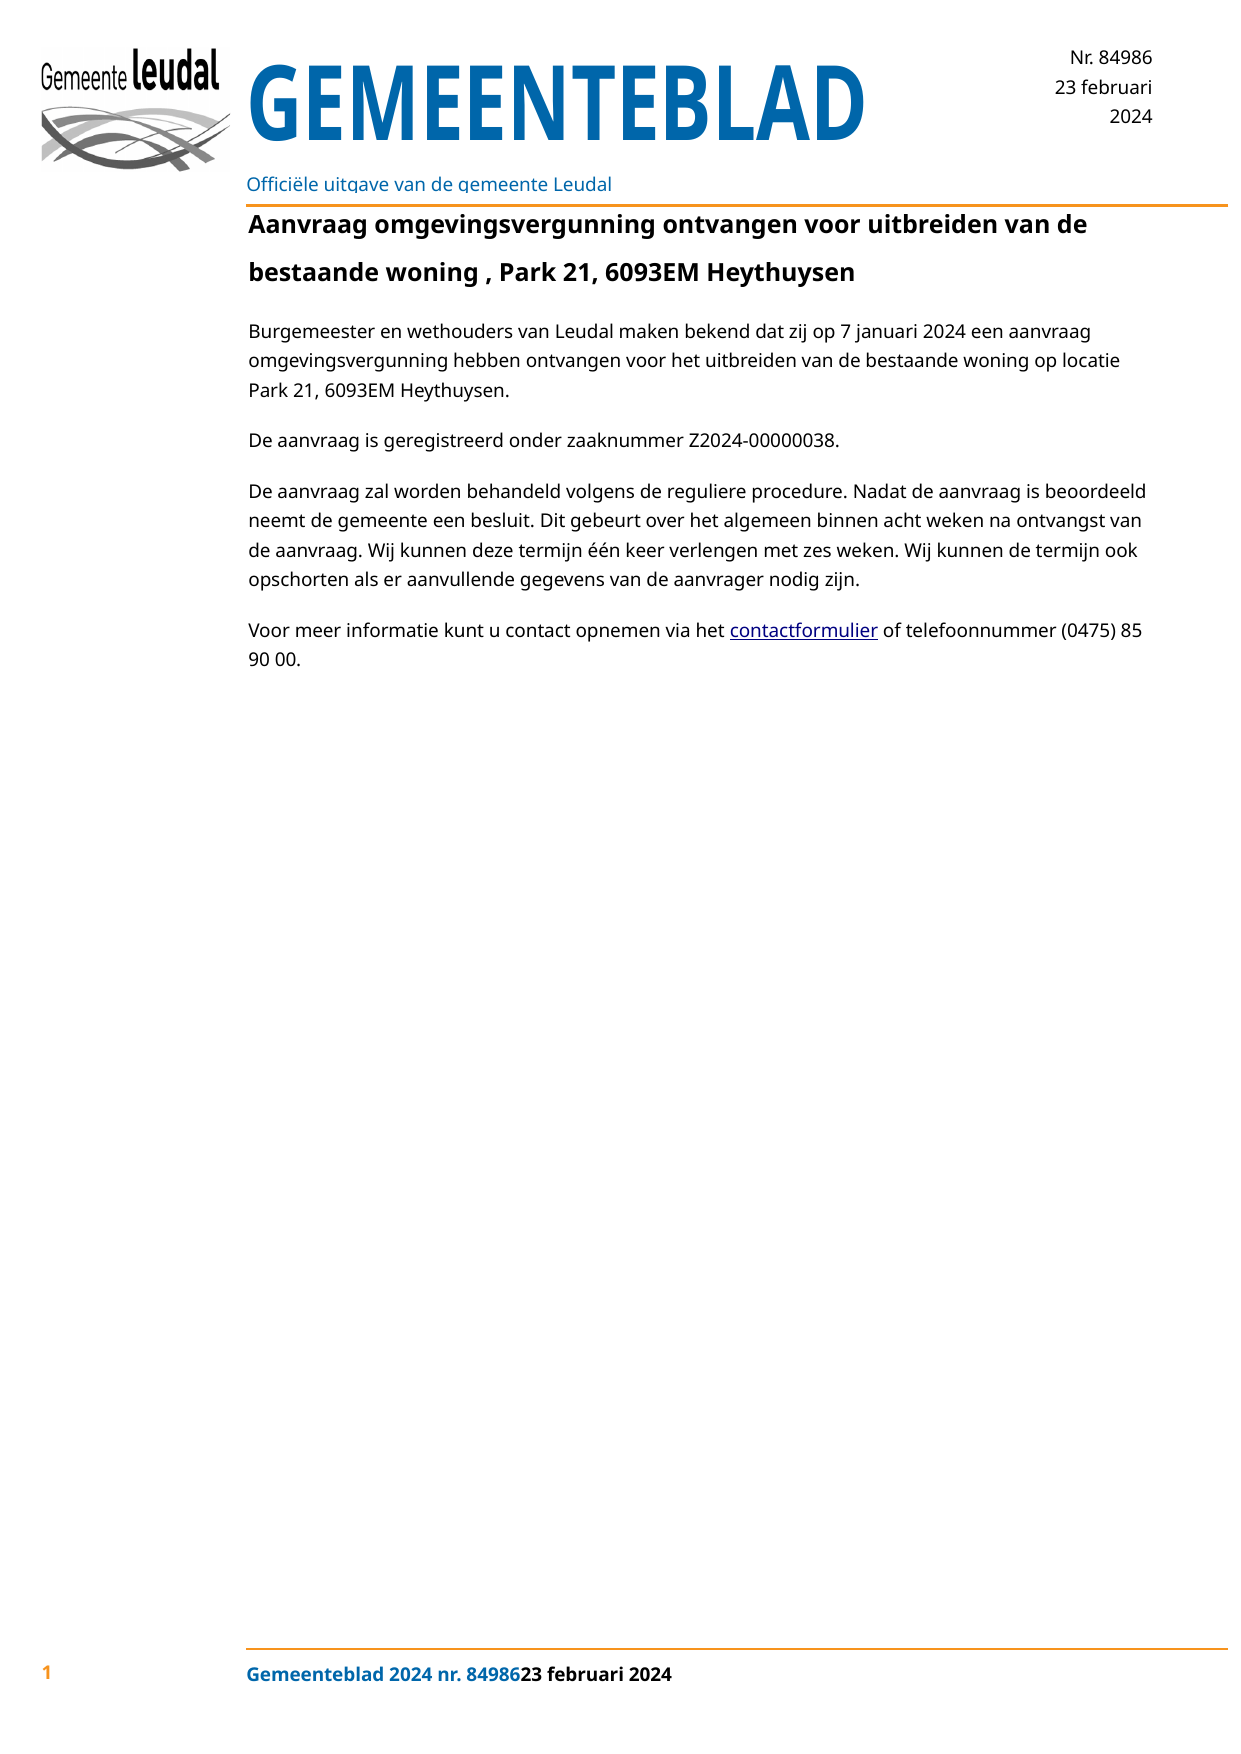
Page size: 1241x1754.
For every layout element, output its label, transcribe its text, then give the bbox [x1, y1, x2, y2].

text Aanvraag omgevingsvergunning ontvangen voor uitbreiden van de bestaande woning , Park 21, 6093EM Heythuysen [248, 207, 1152, 288]
picture [41, 47, 231, 172]
text De aanvraag zal worden behandeld volgens de reguliere procedure. Nadat de aanvraag is beoordeeld neemt de gemeente een besluit. Dit gebeurt over het algemeen binnen acht weken na ontvangst van de aanvraag. Wij kunnen deze termijn één keer verlengen met zes weken. Wij kunnen de termijn ook opschorten als er aanvullende gegevens van de aanvrager nodig zijn. [248, 478, 1152, 592]
text Burgemeester en wethouders van Leudal maken bekend dat zij op 7 januari 2024 een aanvraag omgevingsvergunning hebben ontvangen voor het uitbreiden van de bestaande woning op locatie Park 21, 6093EM Heythuysen. [248, 318, 1152, 403]
text Voor meer informatie kunt u contact opnemen via het contactformulier of telefoonnummer (0475) 85 90 00. [248, 617, 1152, 672]
text De aanvraag is geregistreerd onder zaaknummer Z2024-00000038. [248, 427, 1152, 453]
